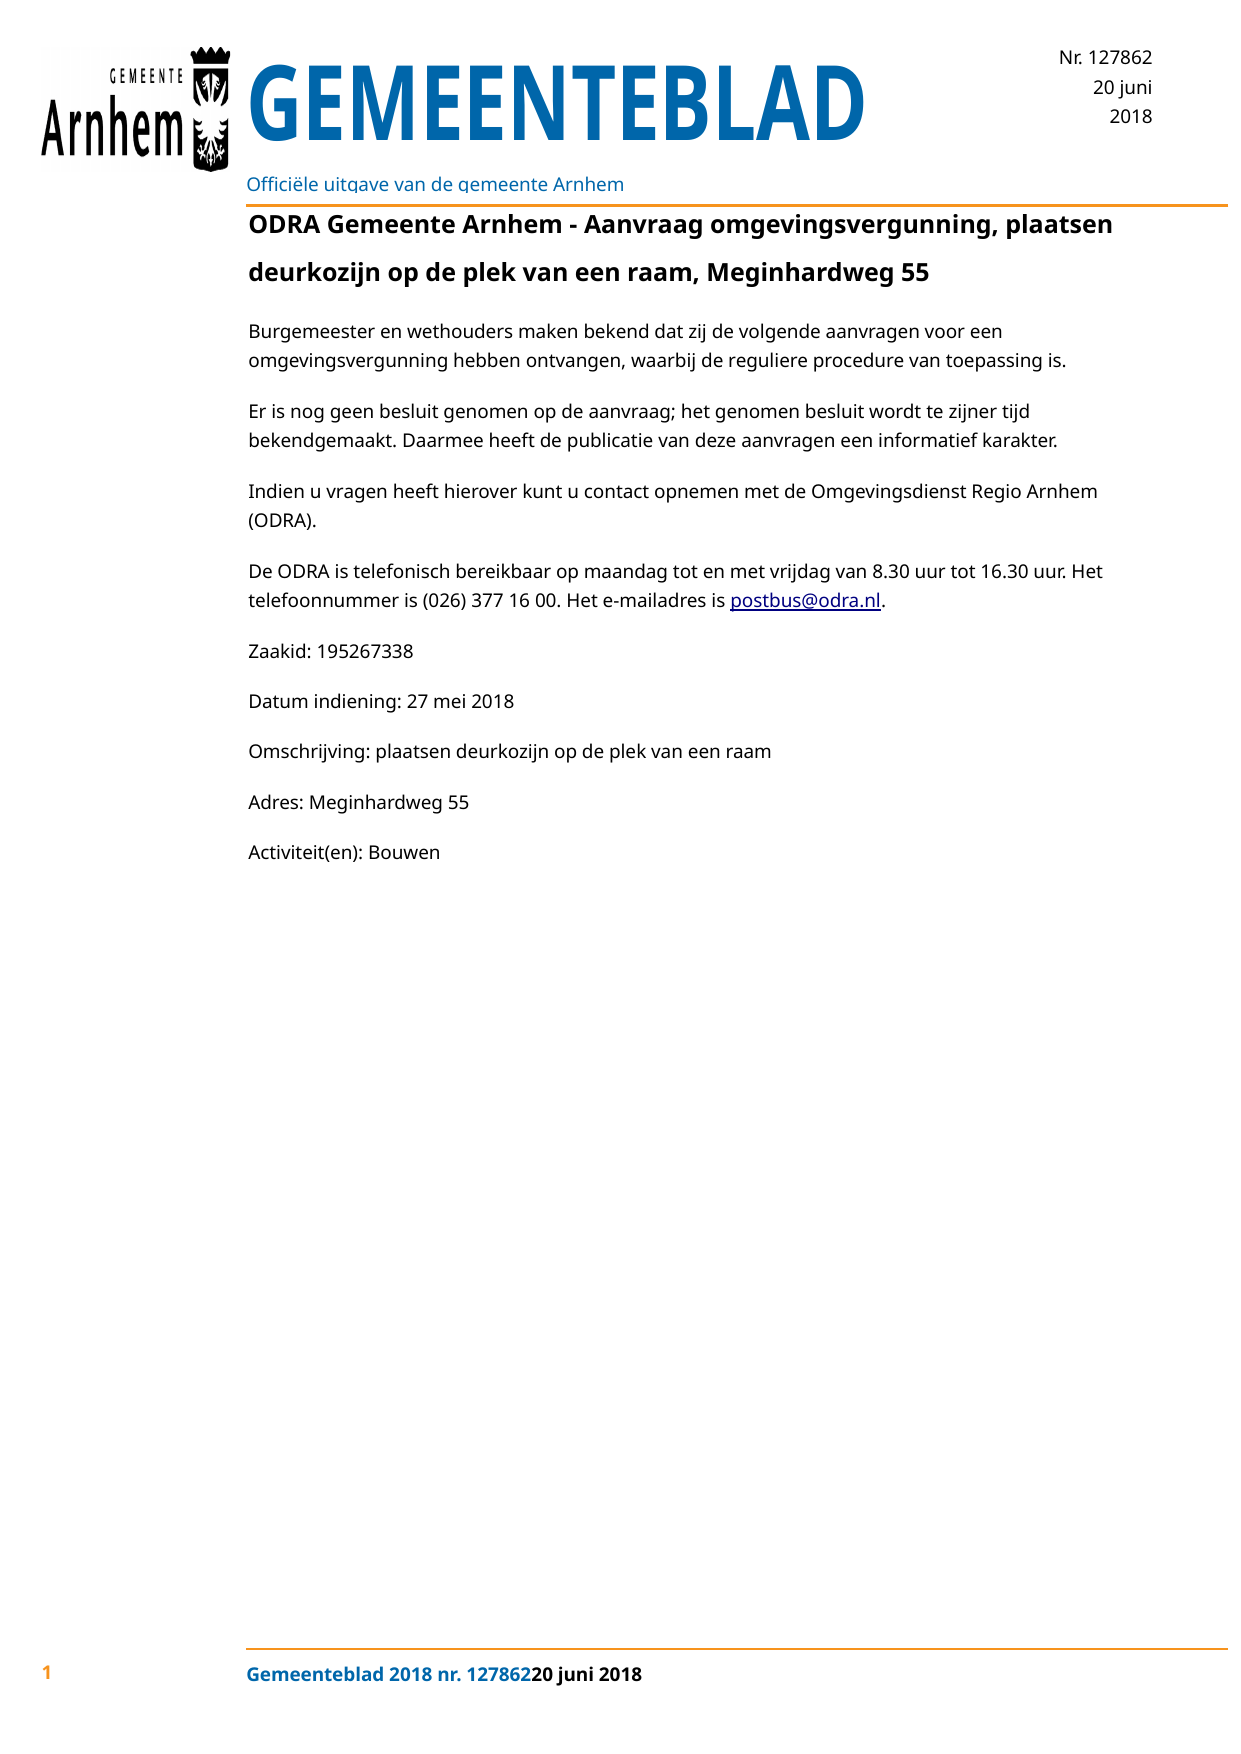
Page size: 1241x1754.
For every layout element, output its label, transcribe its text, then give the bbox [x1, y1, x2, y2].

text De ODRA is telefonisch bereikbaar op maandag tot en met vrijdag van 8.30 uur tot 16.30 uur. Het telefoonnummer is (026) 377 16 00. Het e-mailadres is postbus@odra.nl. [248, 558, 1152, 613]
text Er is nog geen besluit genomen op de aanvraag; het genomen besluit wordt te zijner tijd bekendgemaakt. Daarmee heeft de publicatie van deze aanvragen een informatief karakter. [248, 398, 1152, 453]
picture [41, 47, 231, 172]
text Activiteit(en): Bouwen [248, 839, 1152, 865]
text Indien u vragen heeft hierover kunt u contact opnemen met de Omgevingsdienst Regio Arnhem (ODRA). [248, 478, 1152, 533]
text Adres: Meginhardweg 55 [248, 789, 1152, 815]
text Omschrijving: plaatsen deurkozijn op de plek van een raam [248, 739, 1152, 764]
text Zaakid: 195267338 [248, 638, 1152, 664]
text Datum indiening: 27 mei 2018 [248, 688, 1152, 714]
text Burgemeester en wethouders maken bekend dat zij de volgende aanvragen voor een omgevingsvergunning hebben ontvangen, waarbij de reguliere procedure van toepassing is. [248, 318, 1152, 373]
text ODRA Gemeente Arnhem - Aanvraag omgevingsvergunning, plaatsen deurkozijn op de plek van een raam, Meginhardweg 55 [248, 207, 1152, 288]
